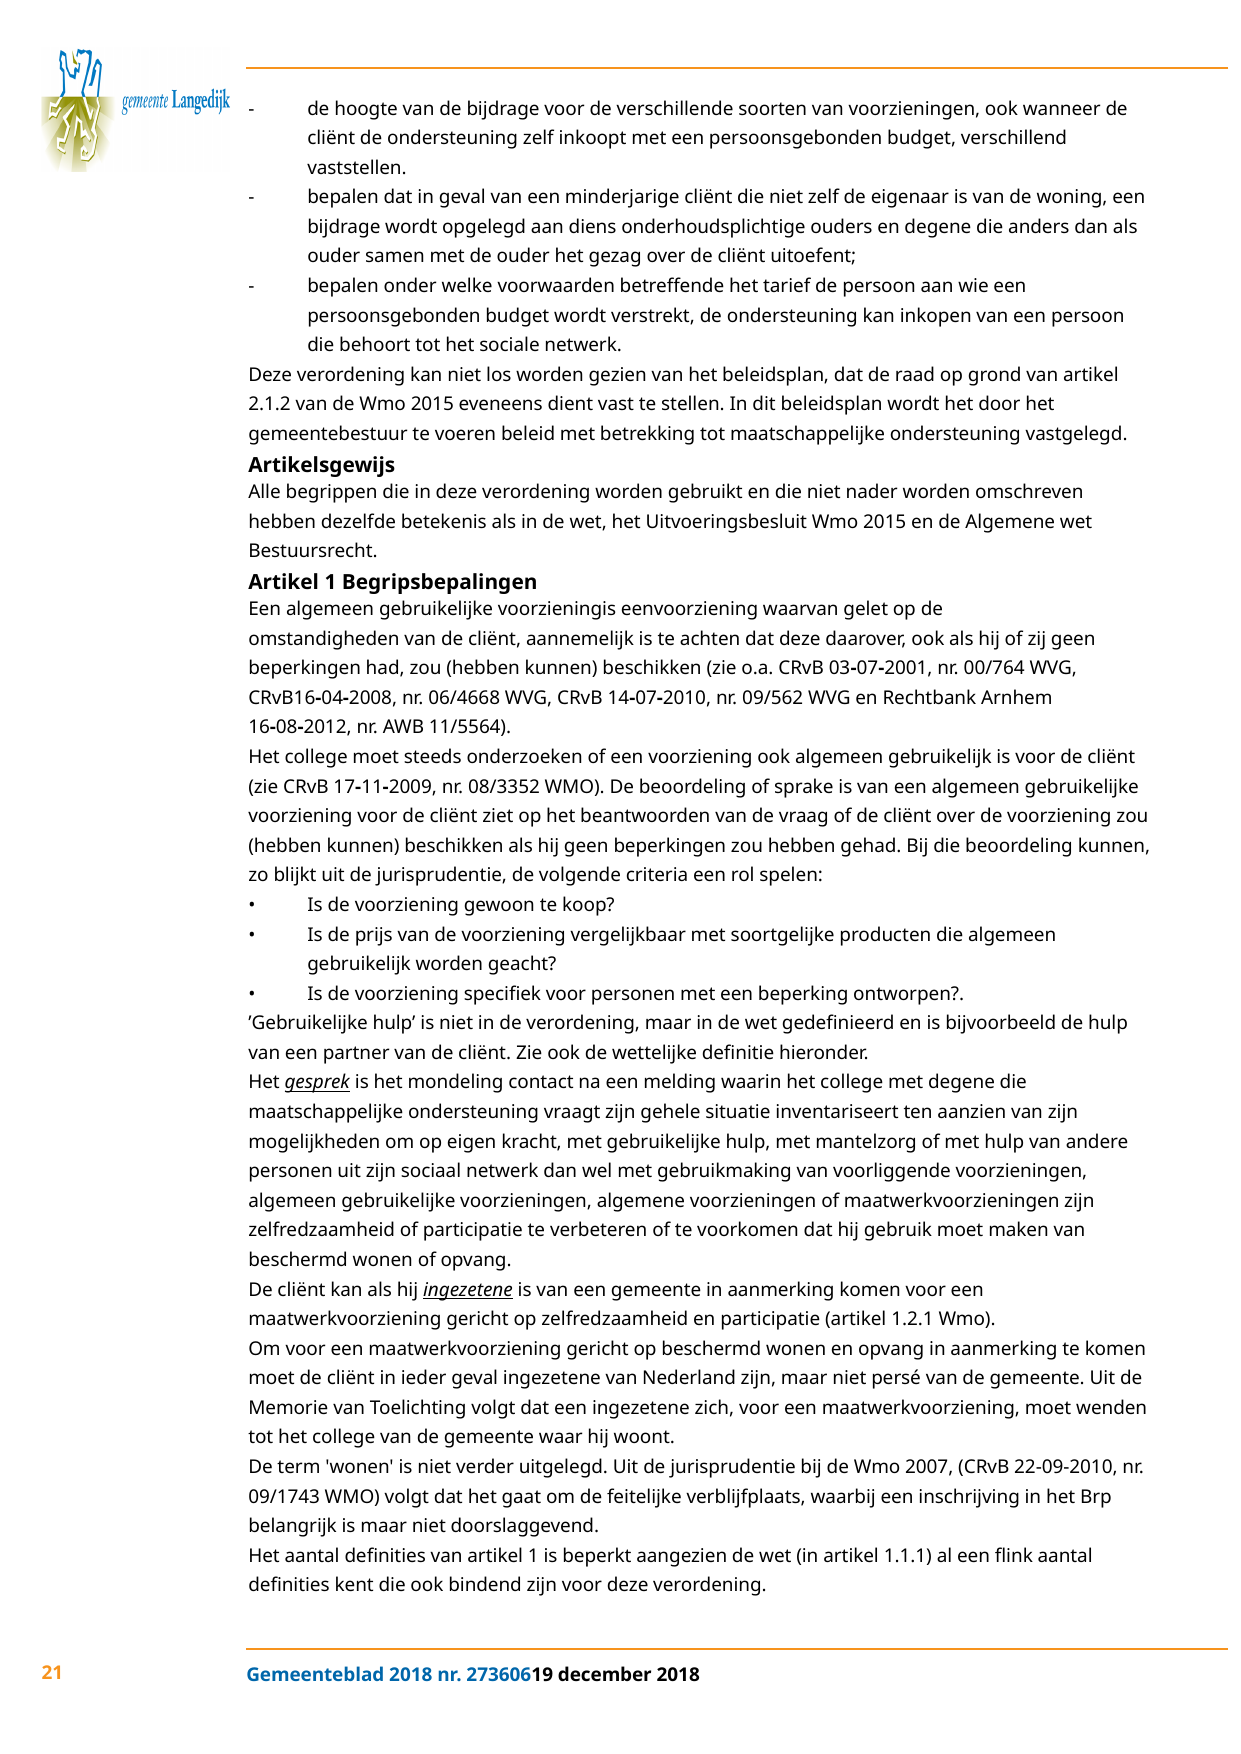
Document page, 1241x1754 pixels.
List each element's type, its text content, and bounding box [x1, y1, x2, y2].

list gebruikelijk worden geacht? [248, 950, 1152, 976]
picture [41, 47, 231, 172]
text Het aantal definities van artikel 1 is beperkt aangezien de wet (in artikel 1.1.1) al een flink aantal definities kent die ook bindend zijn voor deze verordening. [248, 1542, 1152, 1597]
text Artikel 1 Begripsbepalingen [248, 567, 1152, 595]
list bepalen dat in geval van een minderjarige cliënt die niet zelf de eigenaar is van de woning, een bijdrage wordt opgelegd aan diens onderhoudsplichtige ouders en degene die anders dan als ouder samen met de ouder het gezag over de cliënt uitoefent; [248, 183, 1152, 268]
list Is de voorziening gewoon te koop? [248, 891, 1152, 917]
list de hoogte van de bijdrage voor de verschillende soorten van voorzieningen, ook wanneer de cliënt de ondersteuning zelf inkoopt met een persoonsgebonden budget, verschillend vaststellen. [248, 95, 1152, 180]
list Is de prijs van de voorziening vergelijkbaar met soortgelijke producten die algemeen [248, 921, 1152, 947]
list Is de voorziening specifiek voor personen met een beperking ontworpen?. [248, 980, 1152, 1006]
text Een algemeen gebruikelijke voorzieningis eenvoorziening waarvan gelet op de [248, 595, 1152, 621]
text Het gesprek is het mondeling contact na een melding waarin het college met degene die maatschappelijke ondersteuning vraagt zijn gehele situatie inventariseert ten aanzien van zijn mogelijkheden om op eigen kracht, met gebruikelijke hulp, met mantelzorg of met hulp van andere personen uit zijn sociaal netwerk dan wel met gebruikmaking van voorliggende voorzieningen, algemeen gebruikelijke voorzieningen, algemene voorzieningen of maatwerkvoorzieningen zijn zelfredzaamheid of participatie te verbeteren of te voorkomen dat hij gebruik moet maken van beschermd wonen of opvang. [248, 1069, 1152, 1272]
text Artikelsgewijs [248, 450, 1152, 478]
text Alle begrippen die in deze verordening worden gebruikt en die niet nader worden omschreven hebben dezelfde betekenis als in de wet, het Uitvoeringsbesluit Wmo 2015 en de Algemene wet Bestuursrecht. [248, 478, 1152, 563]
text Het college moet steeds onderzoeken of een voorziening ook algemeen gebruikelijk is voor de cliënt (zie CRvB 17-11-2009, nr. 08/3352 WMO). De beoordeling of sprake is van een algemeen gebruikelijke voorziening voor de cliënt ziet op het beantwoorden van de vraag of de cliënt over de voorziening zou (hebben kunnen) beschikken als hij geen beperkingen zou hebben gehad. Bij die beoordeling kunnen, zo blijkt uit de jurisprudentie, de volgende criteria een rol spelen: [248, 743, 1152, 887]
text Om voor een maatwerkvoorziening gericht op beschermd wonen en opvang in aanmerking te komen moet de cliënt in ieder geval ingezetene van Nederland zijn, maar niet persé van de gemeente. Uit de Memorie van Toelichting volgt dat een ingezetene zich, voor een maatwerkvoorziening, moet wenden tot het college van de gemeente waar hij woont. [248, 1335, 1152, 1449]
text De cliënt kan als hij ingezetene is van een gemeente in aanmerking komen voor een [248, 1276, 1152, 1302]
text Deze verordening kan niet los worden gezien van het beleidsplan, dat de raad op grond van artikel 2.1.2 van de Wmo 2015 eveneens dient vast te stellen. In dit beleidsplan wordt het door het gemeentebestuur te voeren beleid met betrekking tot maatschappelijke ondersteuning vastgelegd. [248, 361, 1152, 446]
list bepalen onder welke voorwaarden betreffende het tarief de persoon aan wie een persoonsgebonden budget wordt verstrekt, de ondersteuning kan inkopen van een persoon die behoort tot het sociale netwerk. [248, 272, 1152, 357]
text 16-08-2012, nr. AWB 11/5564). [248, 714, 1152, 739]
text omstandigheden van de cliënt, aannemelijk is te achten dat deze daarover, ook als hij of zij geen beperkingen had, zou (hebben kunnen) beschikken (zie o.a. CRvB 03-07-2001, nr. 00/764 WVG, CRvB16-04-2008, nr. 06/4668 WVG, CRvB 14-07-2010, nr. 09/562 WVG en Rechtbank Arnhem [248, 625, 1152, 710]
text De term 'wonen' is niet verder uitgelegd. Uit de jurisprudentie bij de Wmo 2007, (CRvB 22‐09-2010, nr. 09/1743 WMO) volgt dat het gaat om de feitelijke verblijfplaats, waarbij een inschrijving in het Brp belangrijk is maar niet doorslaggevend. [248, 1453, 1152, 1538]
text ’Gebruikelijke hulp’ is niet in de verordening, maar in de wet gedefinieerd en is bijvoorbeeld de hulp van een partner van de cliënt. Zie ook de wettelijke definitie hieronder. [248, 1009, 1152, 1065]
text maatwerkvoorziening gericht op zelfredzaamheid en participatie (artikel 1.2.1 Wmo). [248, 1305, 1152, 1331]
